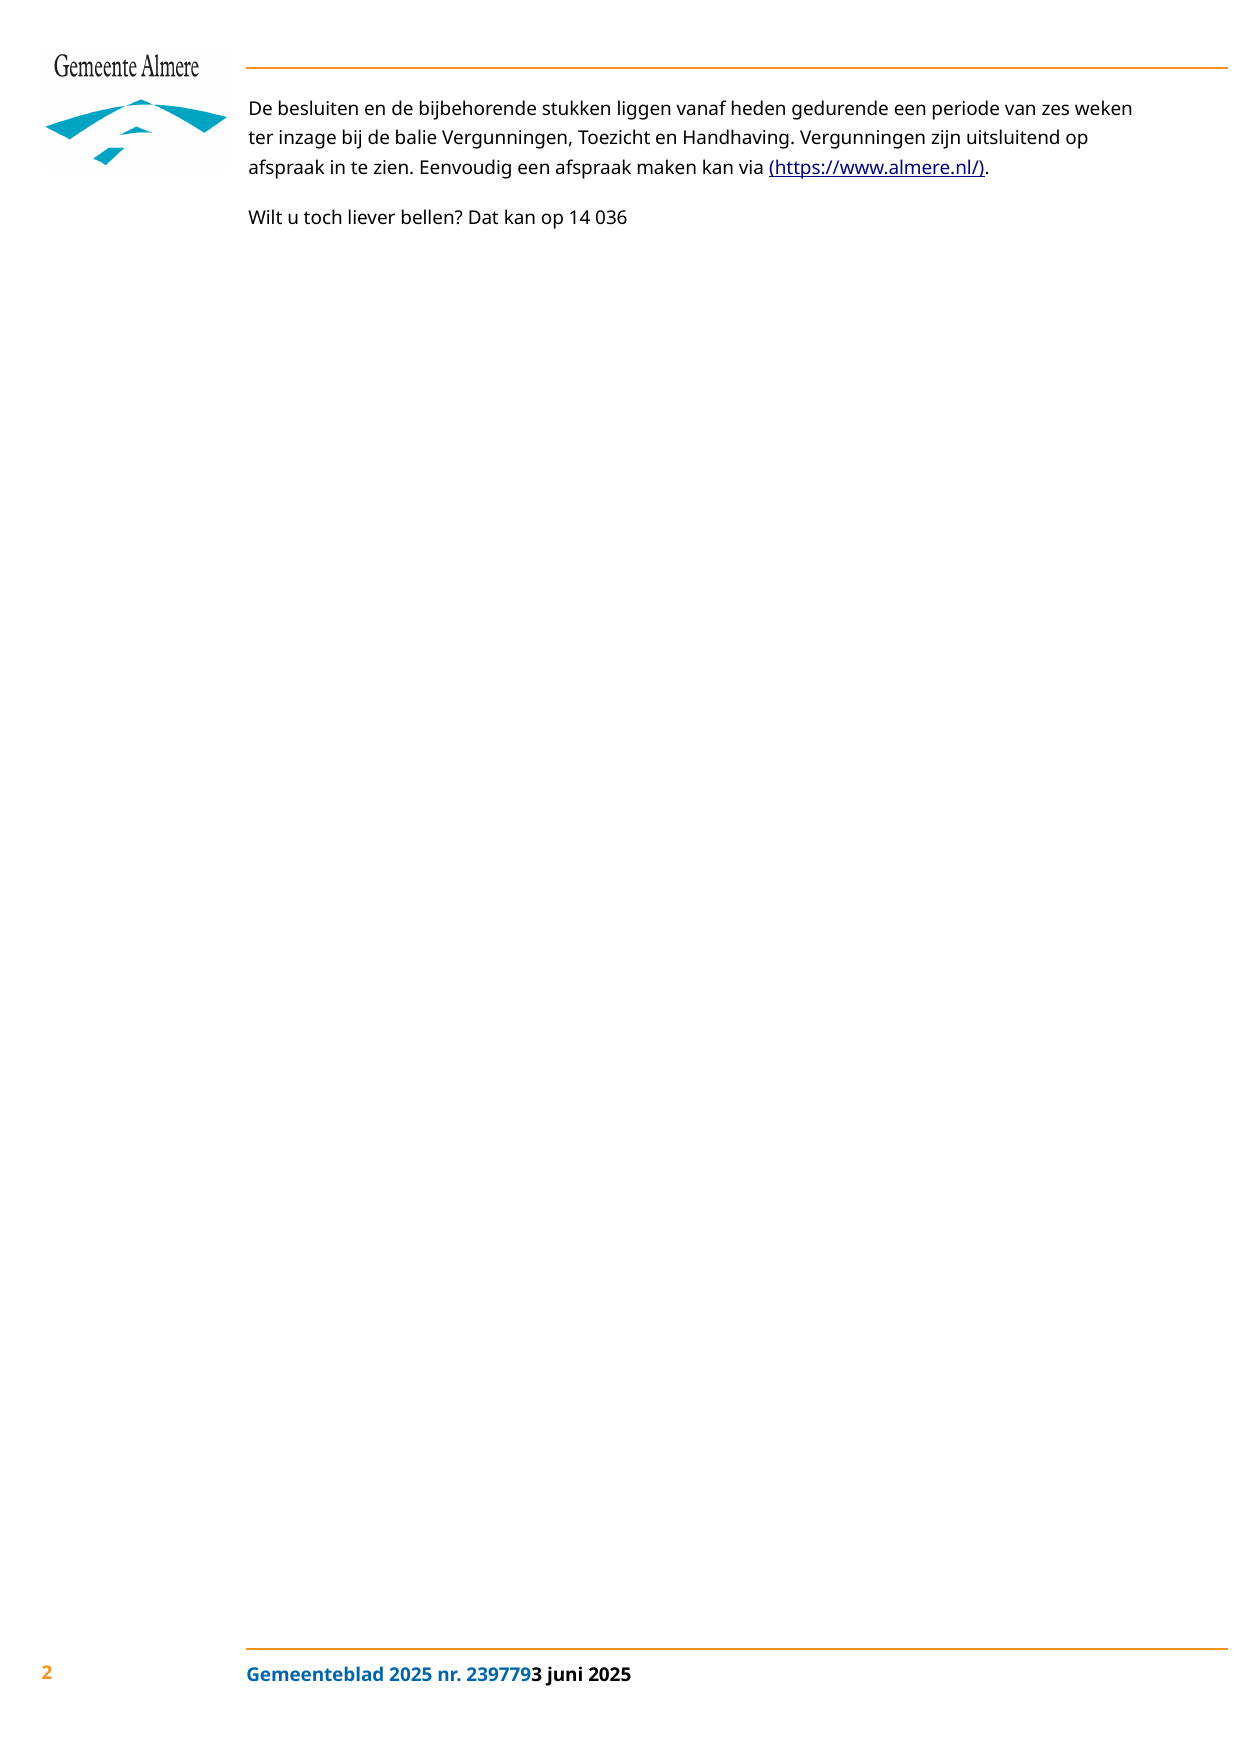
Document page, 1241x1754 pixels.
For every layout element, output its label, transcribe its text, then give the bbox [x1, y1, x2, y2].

picture [41, 47, 231, 172]
text Wilt u toch liever bellen? Dat kan op 14 036 [248, 204, 1152, 230]
text De besluiten en de bijbehorende stukken liggen vanaf heden gedurende een periode van zes weken ter inzage bij de balie Vergunningen, Toezicht en Handhaving. Vergunningen zijn uitsluitend op afspraak in te zien. Eenvoudig een afspraak maken kan via (https://www.almere.nl/). [248, 95, 1152, 180]
